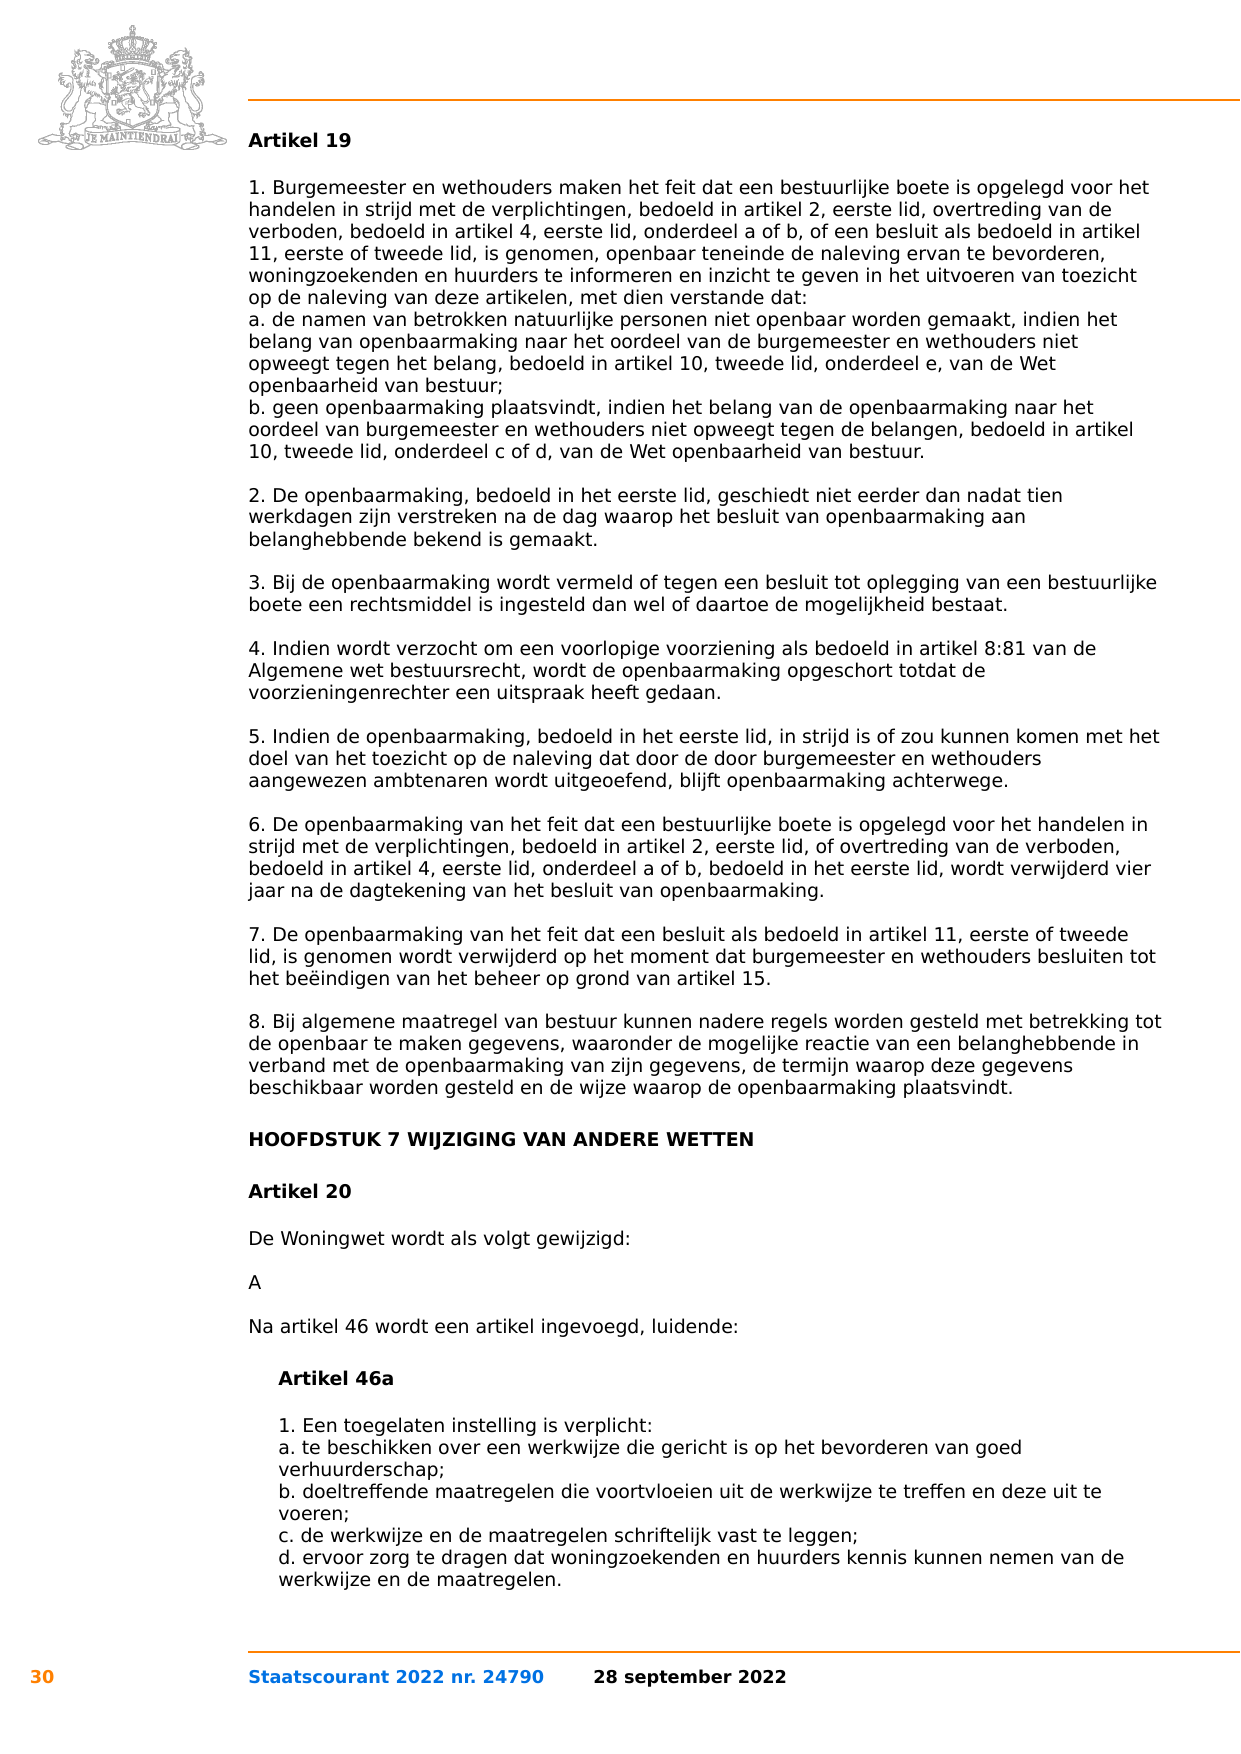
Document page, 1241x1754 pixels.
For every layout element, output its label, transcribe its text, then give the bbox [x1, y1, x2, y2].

subtitle Artikel 20 [248, 1181, 1163, 1203]
text 1. Burgemeester en wethouders maken het feit dat een bestuurlijke boete is opgelegd voor het handelen in strijd met de verplichtingen, bedoeld in artikel 2, eerste lid, overtreding van de verboden, bedoeld in artikel 4, eerste lid, onderdeel a of b, of een besluit als bedoeld in artikel 11, eerste of tweede lid, is genomen, openbaar teneinde de naleving ervan te bevorderen, woningzoekenden en huurders te informeren en inzicht te geven in het uitvoeren van toezicht op de naleving van deze artikelen, met dien verstande dat: [248, 177, 1163, 309]
text 6. De openbaarmaking van het feit dat een bestuurlijke boete is opgelegd voor het handelen in strijd met de verplichtingen, bedoeld in artikel 2, eerste lid, of overtreding van de verboden, bedoeld in artikel 4, eerste lid, onderdeel a of b, bedoeld in het eerste lid, wordt verwijderd vier jaar na de dagtekening van het besluit van openbaarmaking. [248, 814, 1163, 902]
text 2. De openbaarmaking, bedoeld in het eerste lid, geschiedt niet eerder dan nadat tien werkdagen zijn verstreken na de dag waarop het besluit van openbaarmaking aan belanghebbende bekend is gemaakt. [248, 484, 1163, 550]
subtitle HOOFDSTUK 7 WIJZIGING VAN ANDERE WETTEN [248, 1129, 1163, 1151]
text c. de werkwijze en de maatregelen schriftelijk vast te leggen; [278, 1525, 1163, 1547]
text 5. Indien de openbaarmaking, bedoeld in het eerste lid, in strijd is of zou kunnen komen met het doel van het toezicht op de naleving dat door de door burgemeester en wethouders aangewezen ambtenaren wordt uitgeoefend, blijft openbaarmaking achterwege. [248, 726, 1163, 792]
text 7. De openbaarmaking van het feit dat een besluit als bedoeld in artikel 11, eerste of tweede lid, is genomen wordt verwijderd op het moment dat burgemeester en wethouders besluiten tot het beëindigen van het beheer op grond van artikel 15. [248, 923, 1163, 989]
text 3. Bij de openbaarmaking wordt vermeld of tegen een besluit tot oplegging van een bestuurlijke boete een rechtsmiddel is ingesteld dan wel of daartoe de mogelijkheid bestaat. [248, 572, 1163, 616]
text b. geen openbaarmaking plaatsvindt, indien het belang van de openbaarmaking naar het oordeel van burgemeester en wethouders niet opweegt tegen de belangen, bedoeld in artikel 10, tweede lid, onderdeel c of d, van de Wet openbaarheid van bestuur. [248, 397, 1163, 463]
text A [248, 1272, 1163, 1294]
text a. de namen van betrokken natuurlijke personen niet openbaar worden gemaakt, indien het belang van openbaarmaking naar het oordeel van de burgemeester en wethouders niet opweegt tegen het belang, bedoeld in artikel 10, tweede lid, onderdeel e, van de Wet openbaarheid van bestuur; [248, 309, 1163, 397]
text 1. Een toegelaten instelling is verplicht: [278, 1415, 1163, 1437]
text d. ervoor zorg te dragen dat woningzoekenden en huurders kennis kunnen nemen van de werkwijze en de maatregelen. [278, 1547, 1163, 1591]
text 4. Indien wordt verzocht om een voorlopige voorziening als bedoeld in artikel 8:81 van de Algemene wet bestuursrecht, wordt de openbaarmaking opgeschort totdat de voorzieningenrechter een uitspraak heeft gedaan. [248, 638, 1163, 704]
text De Woningwet wordt als volgt gewijzigd: [248, 1228, 1163, 1250]
picture [38, 25, 227, 150]
text b. doeltreffende maatregelen die voortvloeien uit de werkwijze te treffen en deze uit te voeren; [278, 1481, 1163, 1525]
subtitle Artikel 19 [248, 130, 1163, 152]
text 8. Bij algemene maatregel van bestuur kunnen nadere regels worden gesteld met betrekking tot de openbaar te maken gegevens, waaronder de mogelijke reactie van een belanghebbende in verband met de openbaarmaking van zijn gegevens, de termijn waarop deze gegevens beschikbaar worden gesteld en de wijze waarop de openbaarmaking plaatsvindt. [248, 1011, 1163, 1099]
text Na artikel 46 wordt een artikel ingevoegd, luidende: [248, 1316, 1163, 1338]
text a. te beschikken over een werkwijze die gericht is op het bevorderen van goed verhuurderschap; [278, 1437, 1163, 1481]
subtitle Artikel 46a [278, 1368, 1163, 1390]
